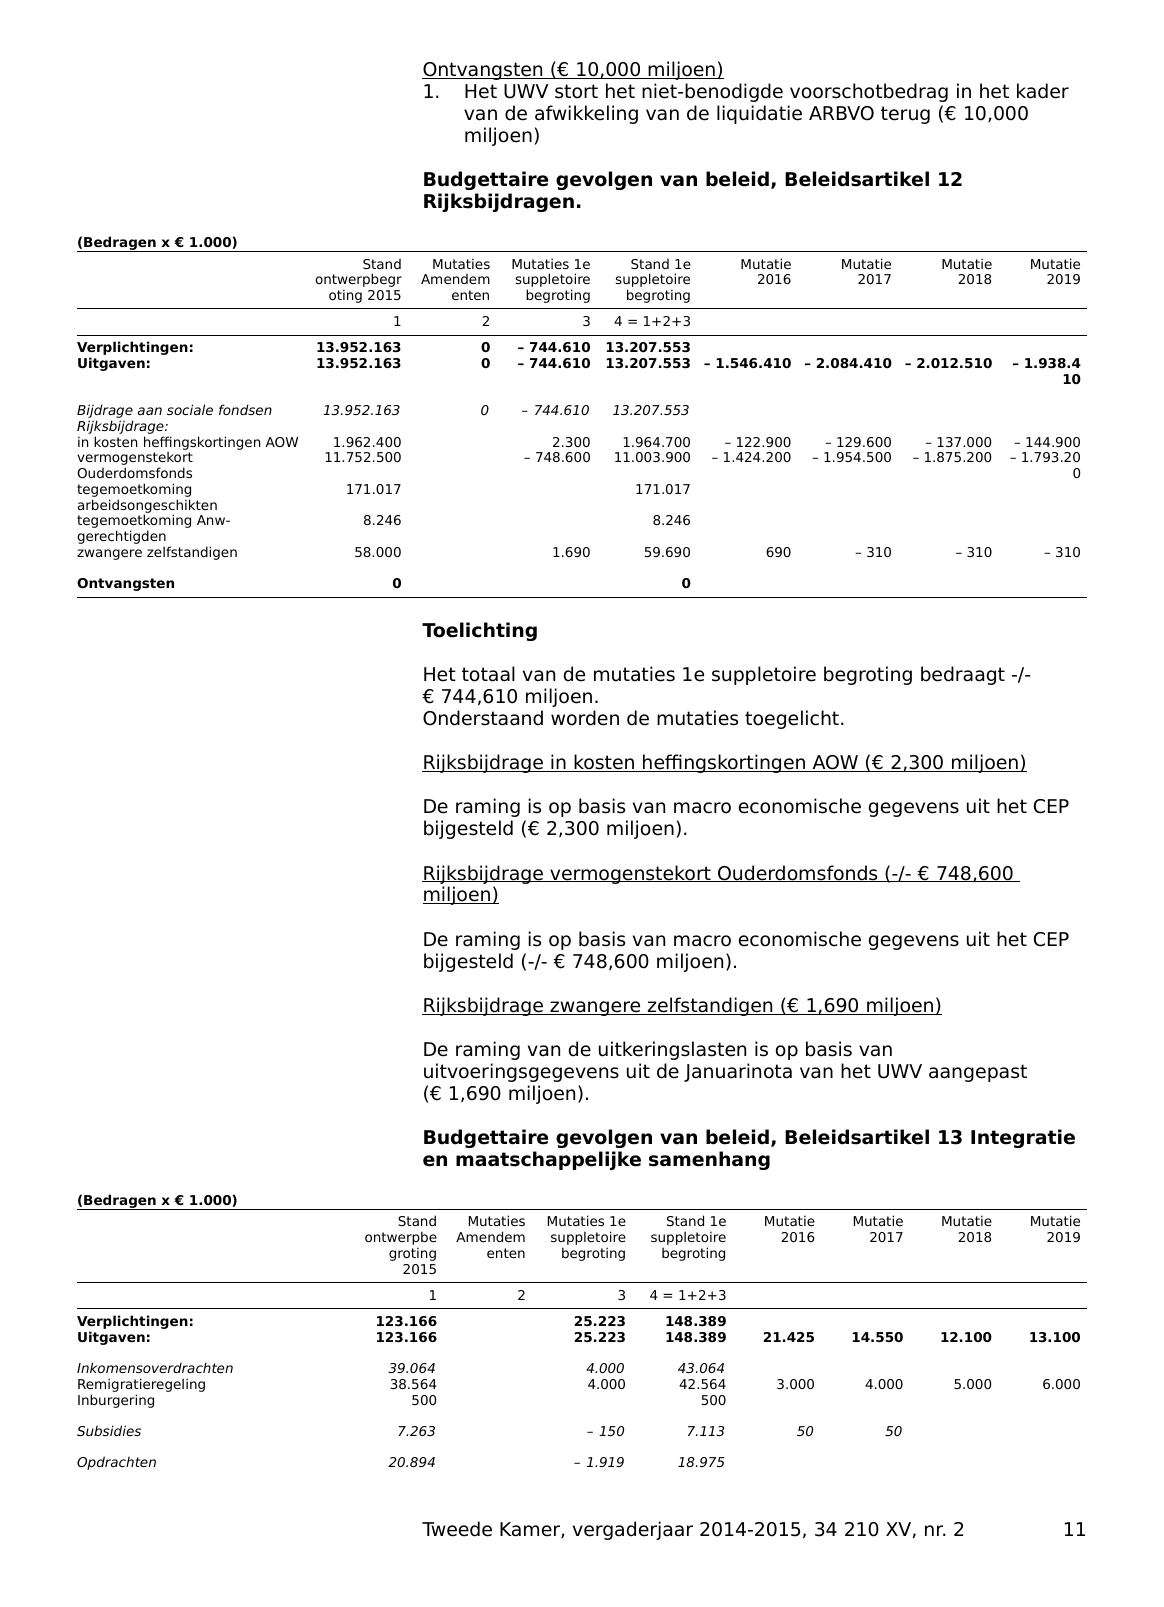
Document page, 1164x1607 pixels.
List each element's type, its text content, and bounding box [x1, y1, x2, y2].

table_cell Uitgaven: [77, 356, 307, 387]
table_cell [443, 1408, 531, 1424]
table_cell [496, 560, 596, 576]
table_cell [998, 1361, 1087, 1377]
table_cell 4.000 [821, 1377, 909, 1392]
table_cell [909, 1408, 998, 1424]
table_cell – 310 [797, 545, 898, 560]
subtitle Rijksbijdrage in kosten heffingskortingen AOW (€ 2,300 miljoen) [422, 752, 1087, 774]
table_cell 171.017 [307, 482, 407, 513]
table_cell [496, 576, 596, 597]
table_cell [531, 1440, 632, 1455]
table_cell – 150 [531, 1424, 632, 1439]
table_cell 13.952.163 [307, 336, 407, 356]
table_cell [998, 1345, 1087, 1361]
table_cell 13.207.553 [596, 403, 697, 419]
table_cell 1 [307, 309, 407, 334]
table_cell [732, 1361, 821, 1377]
table_cell 50 [732, 1424, 821, 1439]
table_cell – 1.919 [531, 1455, 632, 1471]
table_cell [408, 560, 496, 576]
table_cell – 1.424.200 [697, 450, 797, 482]
table_cell [898, 513, 998, 545]
table_cell – 310 [998, 545, 1087, 560]
table_cell in kosten heffingskortingen AOW [77, 435, 307, 450]
table_cell [408, 482, 496, 513]
table_cell [797, 388, 898, 403]
table_cell – 1.954.500 [797, 450, 898, 482]
table_cell 25.223 [531, 1309, 632, 1329]
table_cell Remigratieregeling [77, 1377, 354, 1392]
table_cell [909, 1345, 998, 1361]
table_cell Inkomensoverdrachten [77, 1361, 354, 1377]
table_cell [898, 576, 998, 597]
table_cell – 1.546.410 [697, 356, 797, 387]
table_cell [732, 1408, 821, 1424]
table_cell Inburgering [77, 1393, 354, 1408]
table_cell [77, 388, 307, 403]
table_cell [408, 435, 496, 450]
table_cell [77, 1345, 354, 1361]
table_cell zwangere zelfstandigen [77, 545, 307, 560]
table_cell [77, 252, 307, 308]
table_cell [408, 576, 496, 597]
table_cell Mutatie 2018 [898, 252, 998, 308]
table_cell [998, 576, 1087, 597]
table_cell [998, 1283, 1087, 1308]
table_cell [443, 1330, 531, 1345]
table_cell 11.003.900 [596, 450, 697, 482]
table_cell – 122.900 [697, 435, 797, 450]
table_cell Verplichtingen: [77, 336, 307, 356]
table_cell 1.962.400 [307, 435, 407, 450]
subtitle Budgettaire gevolgen van beleid, Beleidsartikel 13 Integratie en maatschappelijke samenhang [422, 1127, 1087, 1171]
table_cell 38.564 [354, 1377, 443, 1392]
table_cell [443, 1345, 531, 1361]
table_cell [821, 1455, 909, 1471]
table_cell [496, 482, 596, 513]
table_cell [898, 336, 998, 356]
table_cell [732, 1283, 821, 1308]
table_cell 123.166 [354, 1309, 443, 1329]
table_cell 13.952.163 [307, 403, 407, 419]
table_cell [496, 388, 596, 403]
table_cell Mutaties 1e suppletoire begroting [531, 1210, 632, 1282]
table_cell [909, 1440, 998, 1455]
table_cell [408, 545, 496, 560]
table_cell – 310 [898, 545, 998, 560]
table_cell [531, 1393, 632, 1408]
table_cell [797, 482, 898, 513]
table_cell Verplichtingen: [77, 1309, 354, 1329]
table_cell [797, 560, 898, 576]
table_cell Rijksbijdrage: [77, 419, 307, 434]
table_cell 123.166 [354, 1330, 443, 1345]
table_cell [443, 1377, 531, 1392]
table_cell – 144.900 [998, 435, 1087, 450]
table_cell [307, 560, 407, 576]
table_cell [77, 1408, 354, 1424]
table_cell 2 [443, 1283, 531, 1308]
table_cell [909, 1309, 998, 1329]
table_cell Stand 1e suppletoire begroting [596, 252, 697, 308]
table_cell Mutatie 2019 [998, 252, 1087, 308]
table_cell [632, 1408, 732, 1424]
table_header (Bedragen x € 1.000) [77, 1193, 1087, 1208]
table_header (Bedragen x € 1.000) [77, 235, 1087, 251]
table_cell [697, 403, 797, 419]
table_cell tegemoetkoming Anw-gerechtigden [77, 513, 307, 545]
table_cell [531, 1408, 632, 1424]
table_cell Opdrachten [77, 1455, 354, 1471]
table_cell [998, 560, 1087, 576]
text De raming van de uitkeringslasten is op basis van uitvoeringsgegevens uit de Januarinota van het UWV aangepast (€ 1,690 miljoen). [422, 1039, 1087, 1105]
table_cell [408, 450, 496, 482]
table_cell [821, 1345, 909, 1361]
table_cell 2.300 [496, 435, 596, 450]
table_cell 4.000 [531, 1361, 632, 1377]
table_cell [77, 309, 307, 334]
table_cell 0 [408, 403, 496, 419]
table_cell – 2.084.410 [797, 356, 898, 387]
table_cell [998, 1424, 1087, 1439]
table_cell 3 [531, 1283, 632, 1308]
table_cell [797, 309, 898, 334]
table_cell [77, 1440, 354, 1455]
table_cell [821, 1283, 909, 1308]
text Onderstaand worden de mutaties toegelicht. [422, 708, 1087, 730]
table_cell Stand ontwerpbegroting 2015 [307, 252, 407, 308]
table_cell [732, 1309, 821, 1329]
table_cell [732, 1455, 821, 1471]
table_cell – 1.875.200 [898, 450, 998, 482]
table_cell [998, 482, 1087, 513]
table_cell 20.894 [354, 1455, 443, 1471]
table_cell Mutaties 1e suppletoire begroting [496, 252, 596, 308]
table_cell [354, 1408, 443, 1424]
table_cell 2 [408, 309, 496, 334]
table_cell [821, 1408, 909, 1424]
subtitle Toelichting [422, 620, 1087, 642]
table_cell Ontvangsten [77, 576, 307, 597]
table_cell – 1.793.200 [998, 450, 1087, 482]
table_cell Uitgaven: [77, 1330, 354, 1345]
table_cell [77, 560, 307, 576]
table_cell Mutatie 2017 [821, 1210, 909, 1282]
table_cell [354, 1345, 443, 1361]
table_cell 43.064 [632, 1361, 732, 1377]
table_cell [998, 1440, 1087, 1455]
table_cell [697, 560, 797, 576]
table_cell Subsidies [77, 1424, 354, 1439]
table_cell [443, 1424, 531, 1439]
table_cell Mutatie 2018 [909, 1210, 998, 1282]
table_cell 58.000 [307, 545, 407, 560]
subtitle Rijksbijdrage vermogenstekort Ouderdomsfonds (-/- € 748,600 miljoen) [422, 862, 1087, 906]
table_cell 25.223 [531, 1330, 632, 1345]
table_cell 7.113 [632, 1424, 732, 1439]
table_cell [797, 403, 898, 419]
table_cell 6.000 [998, 1377, 1087, 1392]
table_cell – 129.600 [797, 435, 898, 450]
table_cell Mutatie 2019 [998, 1210, 1087, 1282]
table_cell 50 [821, 1424, 909, 1439]
table_cell 4 = 1+2+3 [632, 1283, 732, 1308]
table_cell [898, 309, 998, 334]
table_cell 148.389 [632, 1309, 732, 1329]
table_cell – 744.610 [496, 356, 596, 387]
table_cell [77, 1283, 354, 1308]
table_cell [307, 388, 407, 403]
table_cell 1.690 [496, 545, 596, 560]
table_cell 13.100 [998, 1330, 1087, 1345]
table_cell Mutaties Amendementen [443, 1210, 531, 1282]
table_cell [697, 576, 797, 597]
table_cell – 748.600 [496, 450, 596, 482]
subtitle Rijksbijdrage zwangere zelfstandigen (€ 1,690 miljoen) [422, 995, 1087, 1017]
text De raming is op basis van macro economische gegevens uit het CEP bijgesteld (€ 2,300 miljoen). [422, 796, 1087, 840]
table_cell [732, 1345, 821, 1361]
table_cell 500 [354, 1393, 443, 1408]
table_cell [443, 1440, 531, 1455]
table_cell [909, 1283, 998, 1308]
table_cell [632, 1345, 732, 1361]
table_cell [443, 1455, 531, 1471]
table_cell [697, 309, 797, 334]
table_cell Mutatie 2017 [797, 252, 898, 308]
table_cell Mutaties Amendementen [408, 252, 496, 308]
table_cell 8.246 [596, 513, 697, 545]
table_cell [307, 419, 407, 434]
text De raming is op basis van macro economische gegevens uit het CEP bijgesteld (-/- € 748,600 miljoen). [422, 928, 1087, 972]
table_cell [596, 419, 697, 434]
table_cell [354, 1440, 443, 1455]
table_cell [998, 388, 1087, 403]
table_cell [443, 1393, 531, 1408]
subtitle Budgettaire gevolgen van beleid, Beleidsartikel 12 Rijksbijdragen. [422, 169, 1087, 213]
text Het totaal van de mutaties 1e suppletoire begroting bedraagt -/- € 744,610 miljoen. [422, 664, 1087, 708]
table_cell [998, 419, 1087, 434]
table_cell 8.246 [307, 513, 407, 545]
table_cell [821, 1309, 909, 1329]
table_cell [909, 1361, 998, 1377]
table_cell 11.752.500 [307, 450, 407, 482]
table_cell 39.064 [354, 1361, 443, 1377]
table_cell [531, 1345, 632, 1361]
table_cell 0 [408, 356, 496, 387]
table_cell 171.017 [596, 482, 697, 513]
table_cell [898, 388, 998, 403]
table_cell [898, 482, 998, 513]
table_cell [408, 419, 496, 434]
table_cell [77, 1210, 354, 1282]
table_cell [408, 388, 496, 403]
table_cell [496, 419, 596, 434]
table_cell – 2.012.510 [898, 356, 998, 387]
table_cell [998, 513, 1087, 545]
table_cell 13.952.163 [307, 356, 407, 387]
table_cell 13.207.553 [596, 356, 697, 387]
table_cell 0 [408, 336, 496, 356]
table_cell [797, 576, 898, 597]
text 1. Het UWV stort het niet-benodigde voorschotbedrag in het kader van de afwikkeling van de liquidatie ARBVO terug (€ 10,000 miljoen) [422, 81, 1087, 147]
table_cell [697, 482, 797, 513]
table_cell 13.207.553 [596, 336, 697, 356]
table_cell [797, 419, 898, 434]
table_cell [821, 1393, 909, 1408]
table_cell Stand 1e suppletoire begroting [632, 1210, 732, 1282]
table_cell 12.100 [909, 1330, 998, 1345]
table_cell [632, 1440, 732, 1455]
table_cell [596, 388, 697, 403]
table_cell – 1.938.410 [998, 356, 1087, 387]
table_cell [909, 1455, 998, 1471]
table_cell 42.564 [632, 1377, 732, 1392]
table_cell [732, 1393, 821, 1408]
table_cell [697, 419, 797, 434]
table_cell [898, 560, 998, 576]
table_cell 18.975 [632, 1455, 732, 1471]
table_cell [909, 1393, 998, 1408]
table_cell [998, 309, 1087, 334]
table_cell [998, 336, 1087, 356]
table_cell [443, 1309, 531, 1329]
table_cell 7.263 [354, 1424, 443, 1439]
table_cell [821, 1440, 909, 1455]
table_cell 5.000 [909, 1377, 998, 1392]
table_cell [496, 513, 596, 545]
table_cell 14.550 [821, 1330, 909, 1345]
table_cell [898, 403, 998, 419]
table_cell [797, 336, 898, 356]
table_cell – 744.610 [496, 403, 596, 419]
table_cell [697, 513, 797, 545]
table_cell 1 [354, 1283, 443, 1308]
table_cell 3.000 [732, 1377, 821, 1392]
table_cell Stand ontwerpbegroting 2015 [354, 1210, 443, 1282]
table_cell tegemoetkoming arbeidsongeschikten [77, 482, 307, 513]
table_cell [998, 1393, 1087, 1408]
subtitle Ontvangsten (€ 10,000 miljoen) [422, 59, 1087, 81]
table_cell 1.964.700 [596, 435, 697, 450]
table_cell Mutatie 2016 [732, 1210, 821, 1282]
table_cell [909, 1424, 998, 1439]
table_cell – 744.610 [496, 336, 596, 356]
table_cell [697, 336, 797, 356]
table_cell 0 [307, 576, 407, 597]
table_cell [596, 560, 697, 576]
table_cell [998, 1455, 1087, 1471]
table_cell 21.425 [732, 1330, 821, 1345]
table_cell [408, 513, 496, 545]
table_cell – 137.000 [898, 435, 998, 450]
table_cell 500 [632, 1393, 732, 1408]
table_cell [898, 419, 998, 434]
table_cell Bijdrage aan sociale fondsen [77, 403, 307, 419]
table_cell Mutatie 2016 [697, 252, 797, 308]
table_cell [697, 388, 797, 403]
table_cell [443, 1361, 531, 1377]
table_cell 148.389 [632, 1330, 732, 1345]
table_cell [998, 403, 1087, 419]
table_cell [998, 1309, 1087, 1329]
table_cell 0 [596, 576, 697, 597]
table_cell 4.000 [531, 1377, 632, 1392]
table_cell [821, 1361, 909, 1377]
table_cell [797, 513, 898, 545]
table_cell 59.690 [596, 545, 697, 560]
table_cell vermogenstekort Ouderdomsfonds [77, 450, 307, 482]
table_cell 4 = 1+2+3 [596, 309, 697, 334]
table_cell [998, 1408, 1087, 1424]
table_cell 690 [697, 545, 797, 560]
table_cell [732, 1440, 821, 1455]
table_cell 3 [496, 309, 596, 334]
